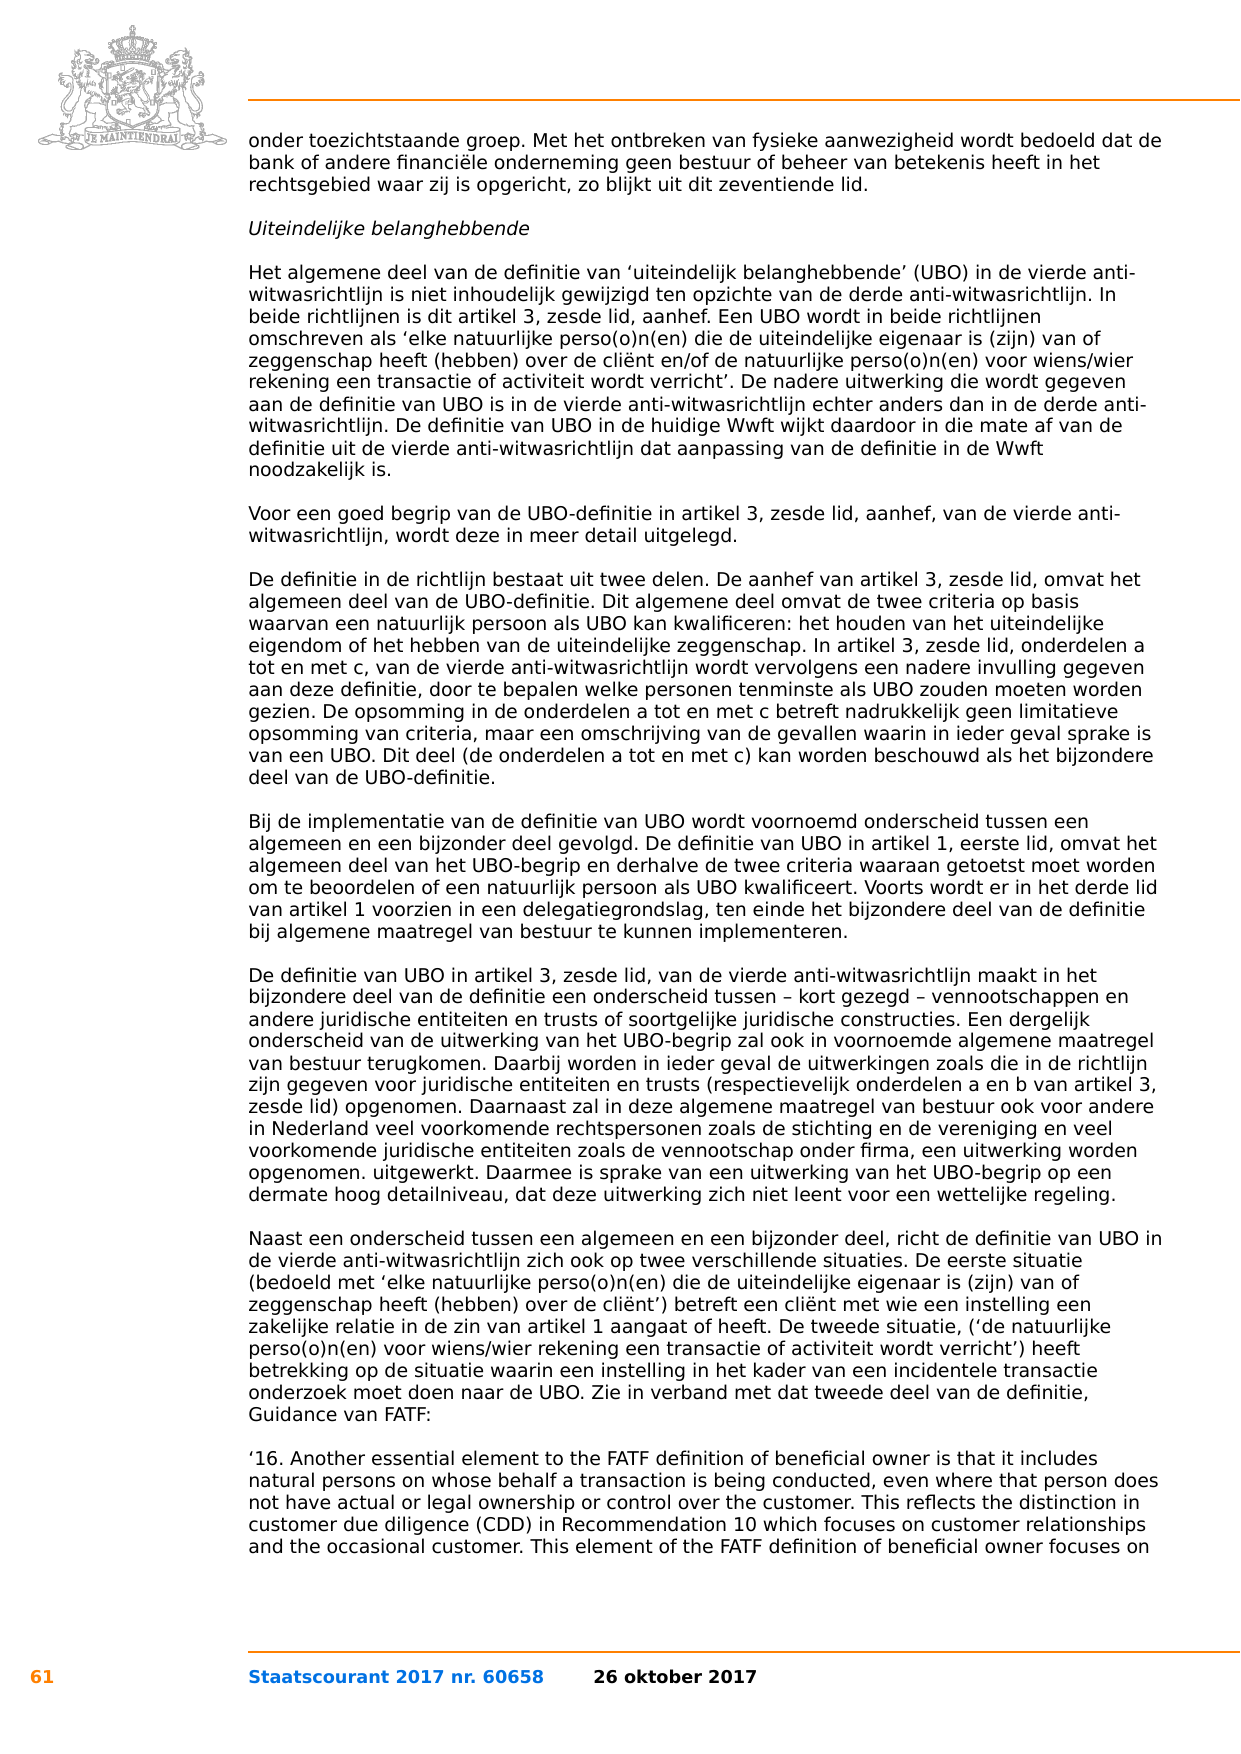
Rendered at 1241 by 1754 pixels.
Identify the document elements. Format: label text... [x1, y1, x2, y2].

text Voor een goed begrip van de UBO-definitie in artikel 3, zesde lid, aanhef, van de vierde anti-witwasrichtlijn, wordt deze in meer detail uitgelegd. [248, 503, 1163, 547]
text De definitie van UBO in artikel 3, zesde lid, van de vierde anti-witwasrichtlijn maakt in het bijzondere deel van de definitie een onderscheid tussen – kort gezegd – vennootschappen en andere juridische entiteiten en trusts of soortgelijke juridische constructies. Een dergelijk onderscheid van de uitwerking van het UBO-begrip zal ook in voornoemde algemene maatregel van bestuur terugkomen. Daarbij worden in ieder geval de uitwerkingen zoals die in de richtlijn zijn gegeven voor juridische entiteiten en trusts (respectievelijk onderdelen a en b van artikel 3, zesde lid) opgenomen. Daarnaast zal in deze algemene maatregel van bestuur ook voor andere in Nederland veel voorkomende rechtspersonen zoals de stichting en de vereniging en veel voorkomende juridische entiteiten zoals de vennootschap onder firma, een uitwerking worden opgenomen. uitgewerkt. Daarmee is sprake van een uitwerking van het UBO-begrip op een dermate hoog detailniveau, dat deze uitwerking zich niet leent voor een wettelijke regeling. [248, 964, 1163, 1206]
subtitle Uiteindelijke belanghebbende [248, 218, 1163, 240]
text Bij de implementatie van de definitie van UBO wordt voornoemd onderscheid tussen een algemeen en een bijzonder deel gevolgd. De definitie van UBO in artikel 1, eerste lid, omvat het algemeen deel van het UBO-begrip en derhalve de twee criteria waaraan getoetst moet worden om te beoordelen of een natuurlijk persoon als UBO kwalificeert. Voorts wordt er in het derde lid van artikel 1 voorzien in een delegatiegrondslag, ten einde het bijzondere deel van de definitie bij algemene maatregel van bestuur te kunnen implementeren. [248, 811, 1163, 943]
text ‘16. Another essential element to the FATF definition of beneficial owner is that it includes natural persons on whose behalf a transaction is being conducted, even where that person does not have actual or legal ownership or control over the customer. This reflects the distinction in customer due diligence (CDD) in Recommendation 10 which focuses on customer relationships and the occasional customer. This element of the FATF definition of beneficial owner focuses on [248, 1448, 1163, 1558]
text De definitie in de richtlijn bestaat uit twee delen. De aanhef van artikel 3, zesde lid, omvat het algemeen deel van de UBO-definitie. Dit algemene deel omvat de twee criteria op basis waarvan een natuurlijk persoon als UBO kan kwalificeren: het houden van het uiteindelijke eigendom of het hebben van de uiteindelijke zeggenschap. In artikel 3, zesde lid, onderdelen a tot en met c, van de vierde anti-witwasrichtlijn wordt vervolgens een nadere invulling gegeven aan deze definitie, door te bepalen welke personen tenminste als UBO zouden moeten worden gezien. De opsomming in de onderdelen a tot en met c betreft nadrukkelijk geen limitatieve opsomming van criteria, maar een omschrijving van de gevallen waarin in ieder geval sprake is van een UBO. Dit deel (de onderdelen a tot en met c) kan worden beschouwd als het bijzondere deel van de UBO-definitie. [248, 569, 1163, 789]
text Het algemene deel van de definitie van ‘uiteindelijk belanghebbende’ (UBO) in de vierde anti-witwasrichtlijn is niet inhoudelijk gewijzigd ten opzichte van de derde anti-witwasrichtlijn. In beide richtlijnen is dit artikel 3, zesde lid, aanhef. Een UBO wordt in beide richtlijnen omschreven als ‘elke natuurlijke perso(o)n(en) die de uiteindelijke eigenaar is (zijn) van of zeggenschap heeft (hebben) over de cliënt en/of de natuurlijke perso(o)n(en) voor wiens/wier rekening een transactie of activiteit wordt verricht’. De nadere uitwerking die wordt gegeven aan de definitie van UBO is in de vierde anti-witwasrichtlijn echter anders dan in de derde anti-witwasrichtlijn. De definitie van UBO in de huidige Wwft wijkt daardoor in die mate af van de definitie uit de vierde anti-witwasrichtlijn dat aanpassing van de definitie in de Wwft noodzakelijk is. [248, 262, 1163, 481]
text onder toezichtstaande groep. Met het ontbreken van fysieke aanwezigheid wordt bedoeld dat de bank of andere financiële onderneming geen bestuur of beheer van betekenis heeft in het rechtsgebied waar zij is opgericht, zo blijkt uit dit zeventiende lid. [248, 130, 1163, 196]
picture [38, 25, 227, 150]
text Naast een onderscheid tussen een algemeen en een bijzonder deel, richt de definitie van UBO in de vierde anti-witwasrichtlijn zich ook op twee verschillende situaties. De eerste situatie (bedoeld met ‘elke natuurlijke perso(o)n(en) die de uiteindelijke eigenaar is (zijn) van of zeggenschap heeft (hebben) over de cliënt’) betreft een cliënt met wie een instelling een zakelijke relatie in de zin van artikel 1 aangaat of heeft. De tweede situatie, (‘de natuurlijke perso(o)n(en) voor wiens/wier rekening een transactie of activiteit wordt verricht’) heeft betrekking op de situatie waarin een instelling in het kader van een incidentele transactie onderzoek moet doen naar de UBO. Zie in verband met dat tweede deel van de definitie, Guidance van FATF: [248, 1228, 1163, 1426]
